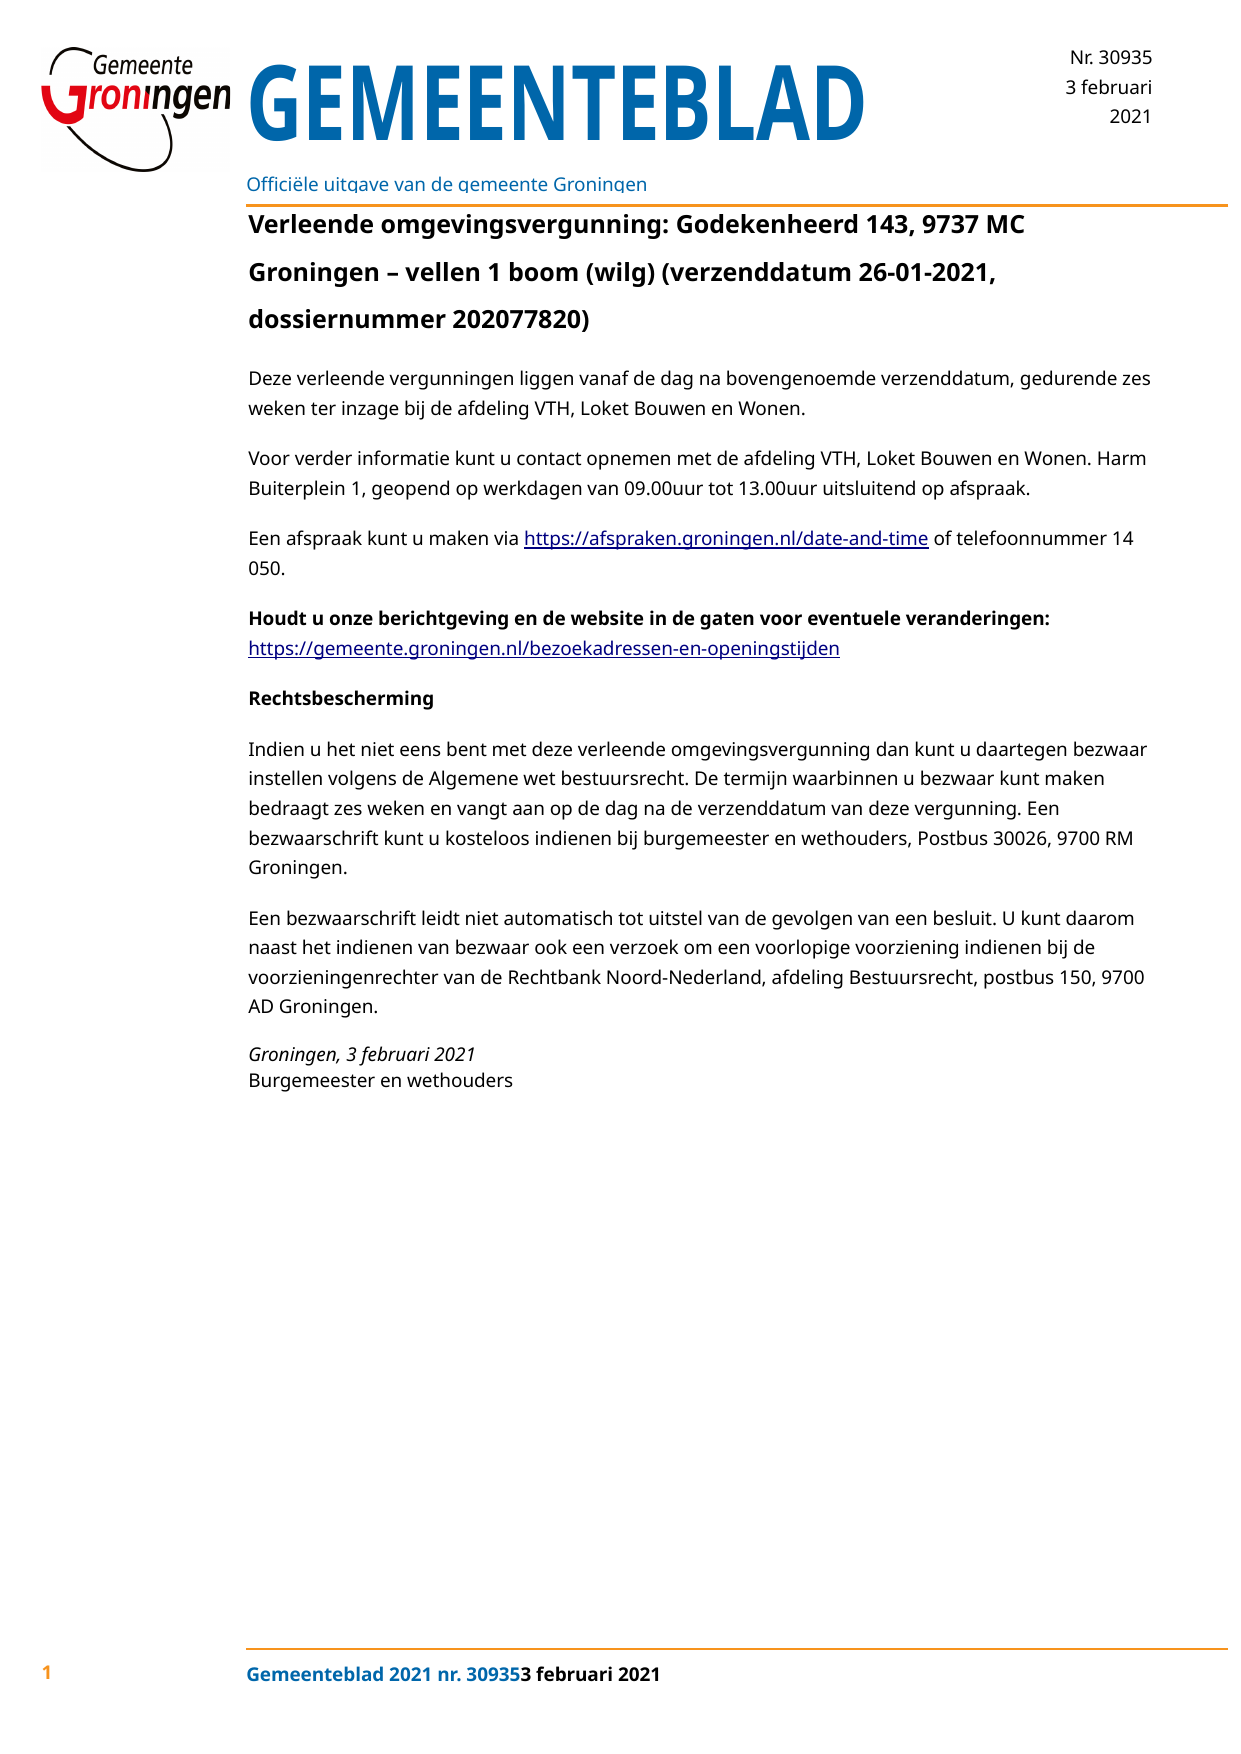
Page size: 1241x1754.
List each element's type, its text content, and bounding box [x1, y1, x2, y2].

text Rechtsbescherming [248, 686, 1152, 711]
text Een afspraak kunt u maken via https://afspraken.groningen.nl/date-and-time of telefoonnummer 14 050. [248, 526, 1152, 581]
picture [41, 47, 231, 172]
text Een bezwaarschrift leidt niet automatisch tot uitstel van de gevolgen van een besluit. U kunt daarom naast het indienen van bezwaar ook een verzoek om een voorlopige voorziening indienen bij de voorzieningenrechter van de Rechtbank Noord-Nederland, afdeling Bestuursrecht, postbus 150, 9700 AD Groningen. [248, 905, 1152, 1019]
text Houdt u onze berichtgeving en de website in de gaten voor eventuele veranderingen: https://gemeente.groningen.nl/bezoekadressen-en-openingstijden [248, 606, 1152, 661]
text Deze verleende vergunningen liggen vanaf de dag na bovengenoemde verzenddatum, gedurende zes weken ter inzage bij de afdeling VTH, Loket Bouwen en Wonen. [248, 366, 1152, 421]
text Indien u het niet eens bent met deze verleende omgevingsvergunning dan kunt u daartegen bezwaar instellen volgens de Algemene wet bestuursrecht. De termijn waarbinnen u bezwaar kunt maken bedraagt zes weken en vangt aan op de dag na de verzenddatum van deze vergunning. Een bezwaarschrift kunt u kosteloos indienen bij burgemeester en wethouders, Postbus 30026, 9700 RM Groningen. [248, 736, 1152, 880]
text Burgemeester en wethouders [248, 1067, 1152, 1093]
text Verleende omgevingsvergunning: Godekenheerd 143, 9737 MC Groningen – vellen 1 boom (wilg) (verzenddatum 26-01-2021, dossiernummer 202077820) [248, 207, 1152, 336]
text Groningen, 3 februari 2021 [248, 1041, 1152, 1067]
text Voor verder informatie kunt u contact opnemen met de afdeling VTH, Loket Bouwen en Wonen. Harm Buiterplein 1, geopend op werkdagen van 09.00uur tot 13.00uur uitsluitend op afspraak. [248, 446, 1152, 501]
